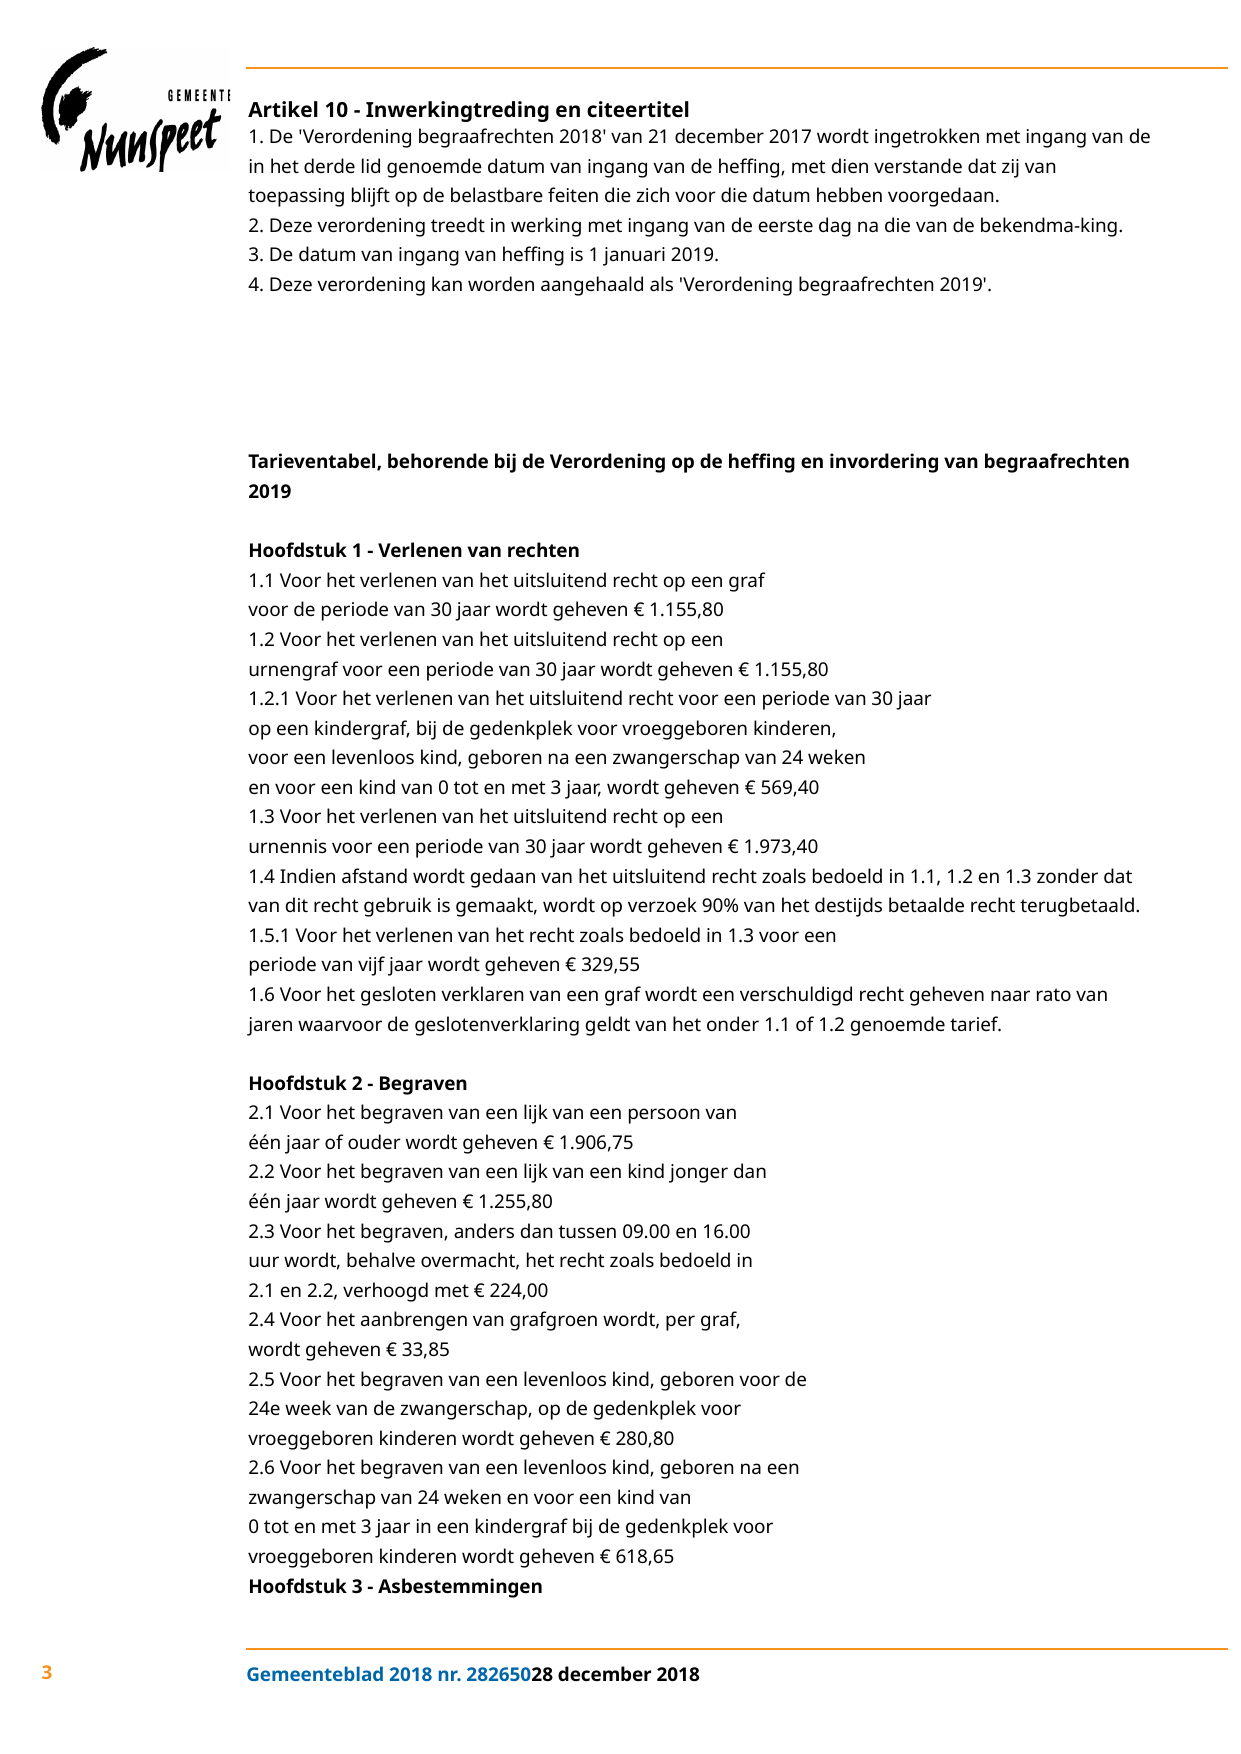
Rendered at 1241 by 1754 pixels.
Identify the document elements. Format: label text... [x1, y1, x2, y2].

text urnengraf voor een periode van 30 jaar wordt geheven € 1.155,80 [248, 656, 1152, 681]
text 2.5 Voor het begraven van een levenloos kind, geboren voor de [248, 1366, 1152, 1391]
text voor de periode van 30 jaar wordt geheven € 1.155,80 [248, 597, 1152, 622]
text 2.6 Voor het begraven van een levenloos kind, geboren na een [248, 1454, 1152, 1480]
text uur wordt, behalve overmacht, het recht zoals bedoeld in [248, 1247, 1152, 1273]
text 1.1 Voor het verlenen van het uitsluitend recht op een graf [248, 567, 1152, 593]
text en voor een kind van 0 tot en met 3 jaar, wordt geheven € 569,40 [248, 774, 1152, 800]
text 3. De datum van ingang van heffing is 1 januari 2019. [248, 242, 1152, 267]
text 2.3 Voor het begraven, anders dan tussen 09.00 en 16.00 [248, 1218, 1152, 1243]
text zwangerschap van 24 weken en voor een kind van [248, 1484, 1152, 1510]
text urnennis voor een periode van 30 jaar wordt geheven € 1.973,40 [248, 833, 1152, 859]
text Artikel 10 - Inwerkingtreding en citeertitel [248, 95, 1152, 123]
text voor een levenloos kind, geboren na een zwangerschap van 24 weken [248, 744, 1152, 770]
text één jaar wordt geheven € 1.255,80 [248, 1188, 1152, 1214]
text 2.2 Voor het begraven van een lijk van een kind jonger dan [248, 1159, 1152, 1184]
picture [41, 47, 231, 172]
text 1. De 'Verordening begraafrechten 2018' van 21 december 2017 wordt ingetrokken met ingang van de in het derde lid genoemde datum van ingang van de heffing, met dien verstande dat zij van toepassing blijft op de belastbare feiten die zich voor die datum hebben voorgedaan. [248, 123, 1152, 208]
text 4. Deze verordening kan worden aangehaald als 'Verordening begraafrechten 2019'. [248, 271, 1152, 297]
text 1.5.1 Voor het verlenen van het recht zoals bedoeld in 1.3 voor een [248, 922, 1152, 948]
text Hoofdstuk 3 - Asbestemmingen [248, 1573, 1152, 1598]
text Hoofdstuk 2 - Begraven [248, 1070, 1152, 1096]
text 2.4 Voor het aanbrengen van grafgroen wordt, per graf, [248, 1307, 1152, 1332]
text vroeggeboren kinderen wordt geheven € 618,65 [248, 1543, 1152, 1569]
text 1.3 Voor het verlenen van het uitsluitend recht op een [248, 804, 1152, 829]
text 1.2 Voor het verlenen van het uitsluitend recht op een [248, 626, 1152, 652]
text periode van vijf jaar wordt geheven € 329,55 [248, 952, 1152, 977]
text 2.1 en 2.2, verhoogd met € 224,00 [248, 1277, 1152, 1303]
text vroeggeboren kinderen wordt geheven € 280,80 [248, 1425, 1152, 1451]
text 1.4 Indien afstand wordt gedaan van het uitsluitend recht zoals bedoeld in 1.1, 1.2 en 1.3 zonder dat van dit recht gebruik is gemaakt, wordt op verzoek 90% van het destijds betaalde recht terugbetaald. [248, 863, 1152, 918]
text Hoofdstuk 1 - Verlenen van rechten [248, 537, 1152, 563]
text Tarieventabel, behorende bij de Verordening op de heffing en invordering van begraafrechten 2019 [248, 449, 1152, 504]
text 1.2.1 Voor het verlenen van het uitsluitend recht voor een periode van 30 jaar [248, 685, 1152, 711]
text op een kindergraf, bij de gedenkplek voor vroeggeboren kinderen, [248, 715, 1152, 741]
text één jaar of ouder wordt geheven € 1.906,75 [248, 1129, 1152, 1155]
text 24e week van de zwangerschap, op de gedenkplek voor [248, 1395, 1152, 1421]
text 0 tot en met 3 jaar in een kindergraf bij de gedenkplek voor [248, 1514, 1152, 1539]
text 2.1 Voor het begraven van een lijk van een persoon van [248, 1099, 1152, 1125]
text 1.6 Voor het gesloten verklaren van een graf wordt een verschuldigd recht geheven naar rato van jaren waarvoor de geslotenverklaring geldt van het onder 1.1 of 1.2 genoemde tarief. [248, 981, 1152, 1036]
text wordt geheven € 33,85 [248, 1336, 1152, 1362]
text 2. Deze verordening treedt in werking met ingang van de eerste dag na die van de bekendma-king. [248, 212, 1152, 238]
